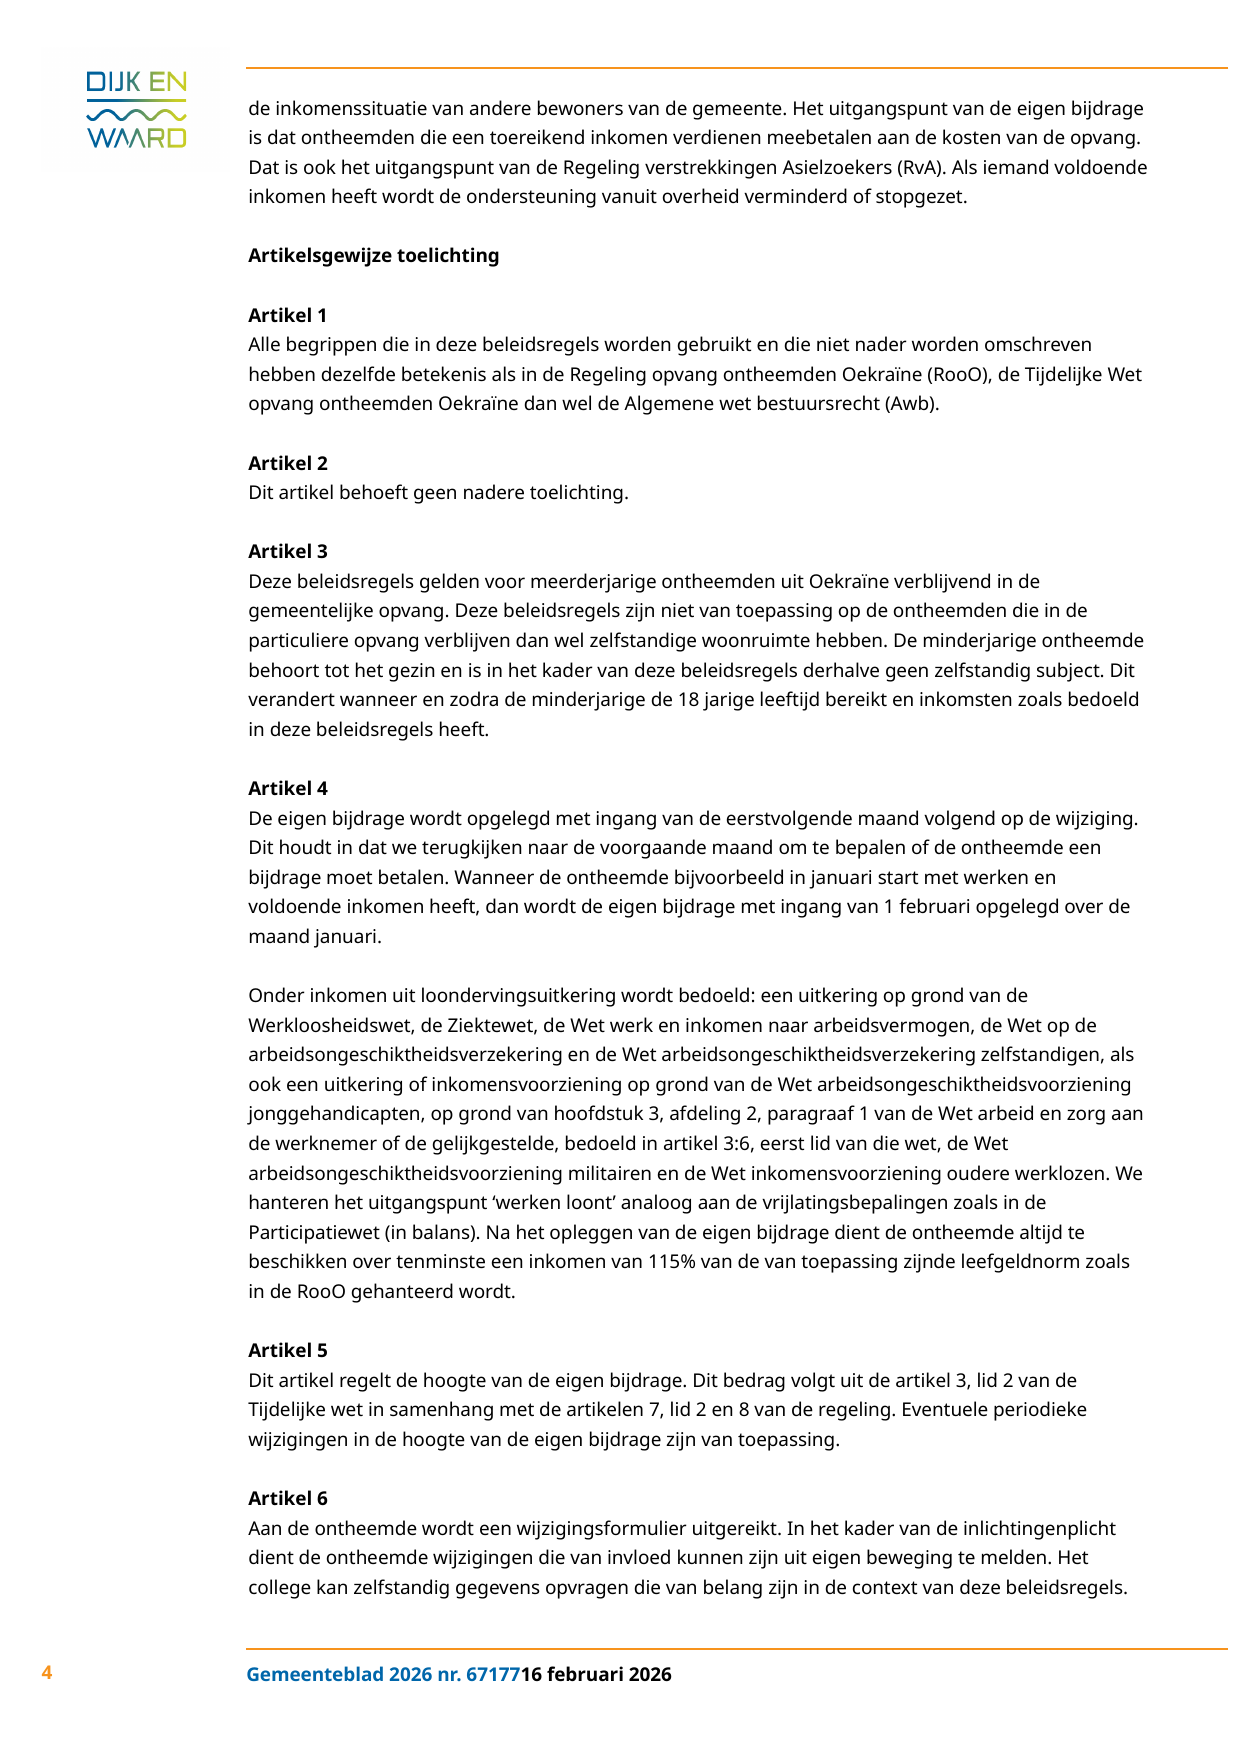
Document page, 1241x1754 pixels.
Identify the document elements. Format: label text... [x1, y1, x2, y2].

text Artikel 3 [248, 538, 1152, 564]
text Aan de ontheemde wordt een wijzigingsformulier uitgereikt. In het kader van de inlichtingenplicht dient de ontheemde wijzigingen die van invloed kunnen zijn uit eigen beweging te melden. Het college kan zelfstandig gegevens opvragen die van belang zijn in de context van deze beleidsregels. [248, 1515, 1152, 1600]
text Artikel 2 [248, 450, 1152, 476]
text Dit artikel behoeft geen nadere toelichting. [248, 479, 1152, 505]
picture [41, 47, 231, 172]
text Alle begrippen die in deze beleidsregels worden gebruikt en die niet nader worden omschreven hebben dezelfde betekenis als in de Regeling opvang ontheemden Oekraïne (RooO), de Tijdelijke Wet opvang ontheemden Oekraïne dan wel de Algemene wet bestuursrecht (Awb). [248, 331, 1152, 416]
text Artikelsgewijze toelichting [248, 243, 1152, 268]
text De eigen bijdrage wordt opgelegd met ingang van de eerstvolgende maand volgend op de wijziging. Dit houdt in dat we terugkijken naar de voorgaande maand om te bepalen of de ontheemde een bijdrage moet betalen. Wanneer de ontheemde bijvoorbeeld in januari start met werken en voldoende inkomen heeft, dan wordt de eigen bijdrage met ingang van 1 februari opgelegd over de maand januari. [248, 805, 1152, 949]
text Onder inkomen uit loondervingsuitkering wordt bedoeld: een uitkering op grond van de Werkloosheidswet, de Ziektewet, de Wet werk en inkomen naar arbeidsvermogen, de Wet op de arbeidsongeschiktheidsverzekering en de Wet arbeidsongeschiktheidsverzekering zelfstandigen, als ook een uitkering of inkomensvoorziening op grond van de Wet arbeidsongeschiktheidsvoorziening jonggehandicapten, op grond van hoofdstuk 3, afdeling 2, paragraaf 1 van de Wet arbeid en zorg aan de werknemer of de gelijkgestelde, bedoeld in artikel 3:6, eerst lid van die wet, de Wet arbeidsongeschiktheidsvoorziening militairen en de Wet inkomensvoorziening oudere werklozen. We hanteren het uitgangspunt ‘werken loont’ analoog aan de vrijlatingsbepalingen zoals in de Participatiewet (in balans). Na het opleggen van de eigen bijdrage dient de ontheemde altijd te beschikken over tenminste een inkomen van 115% van de van toepassing zijnde leefgeldnorm zoals in de RooO gehanteerd wordt. [248, 982, 1152, 1304]
text Artikel 5 [248, 1337, 1152, 1363]
text Deze beleidsregels gelden voor meerderjarige ontheemden uit Oekraïne verblijvend in de gemeentelijke opvang. Deze beleidsregels zijn niet van toepassing op de ontheemden die in de particuliere opvang verblijven dan wel zelfstandige woonruimte hebben. De minderjarige ontheemde behoort tot het gezin en is in het kader van deze beleidsregels derhalve geen zelfstandig subject. Dit verandert wanneer en zodra de minderjarige de 18 jarige leeftijd bereikt en inkomsten zoals bedoeld in deze beleidsregels heeft. [248, 568, 1152, 742]
text Artikel 1 [248, 302, 1152, 328]
text Artikel 6 [248, 1485, 1152, 1511]
text de inkomenssituatie van andere bewoners van de gemeente. Het uitgangspunt van de eigen bijdrage is dat ontheemden die een toereikend inkomen verdienen meebetalen aan de kosten van de opvang. Dat is ook het uitgangspunt van de Regeling verstrekkingen Asielzoekers (RvA). Als iemand voldoende inkomen heeft wordt de ondersteuning vanuit overheid verminderd of stopgezet. [248, 95, 1152, 209]
text Artikel 4 [248, 775, 1152, 801]
text Dit artikel regelt de hoogte van de eigen bijdrage. Dit bedrag volgt uit de artikel 3, lid 2 van de Tijdelijke wet in samenhang met de artikelen 7, lid 2 en 8 van de regeling. Eventuele periodieke wijzigingen in de hoogte van de eigen bijdrage zijn van toepassing. [248, 1367, 1152, 1452]
